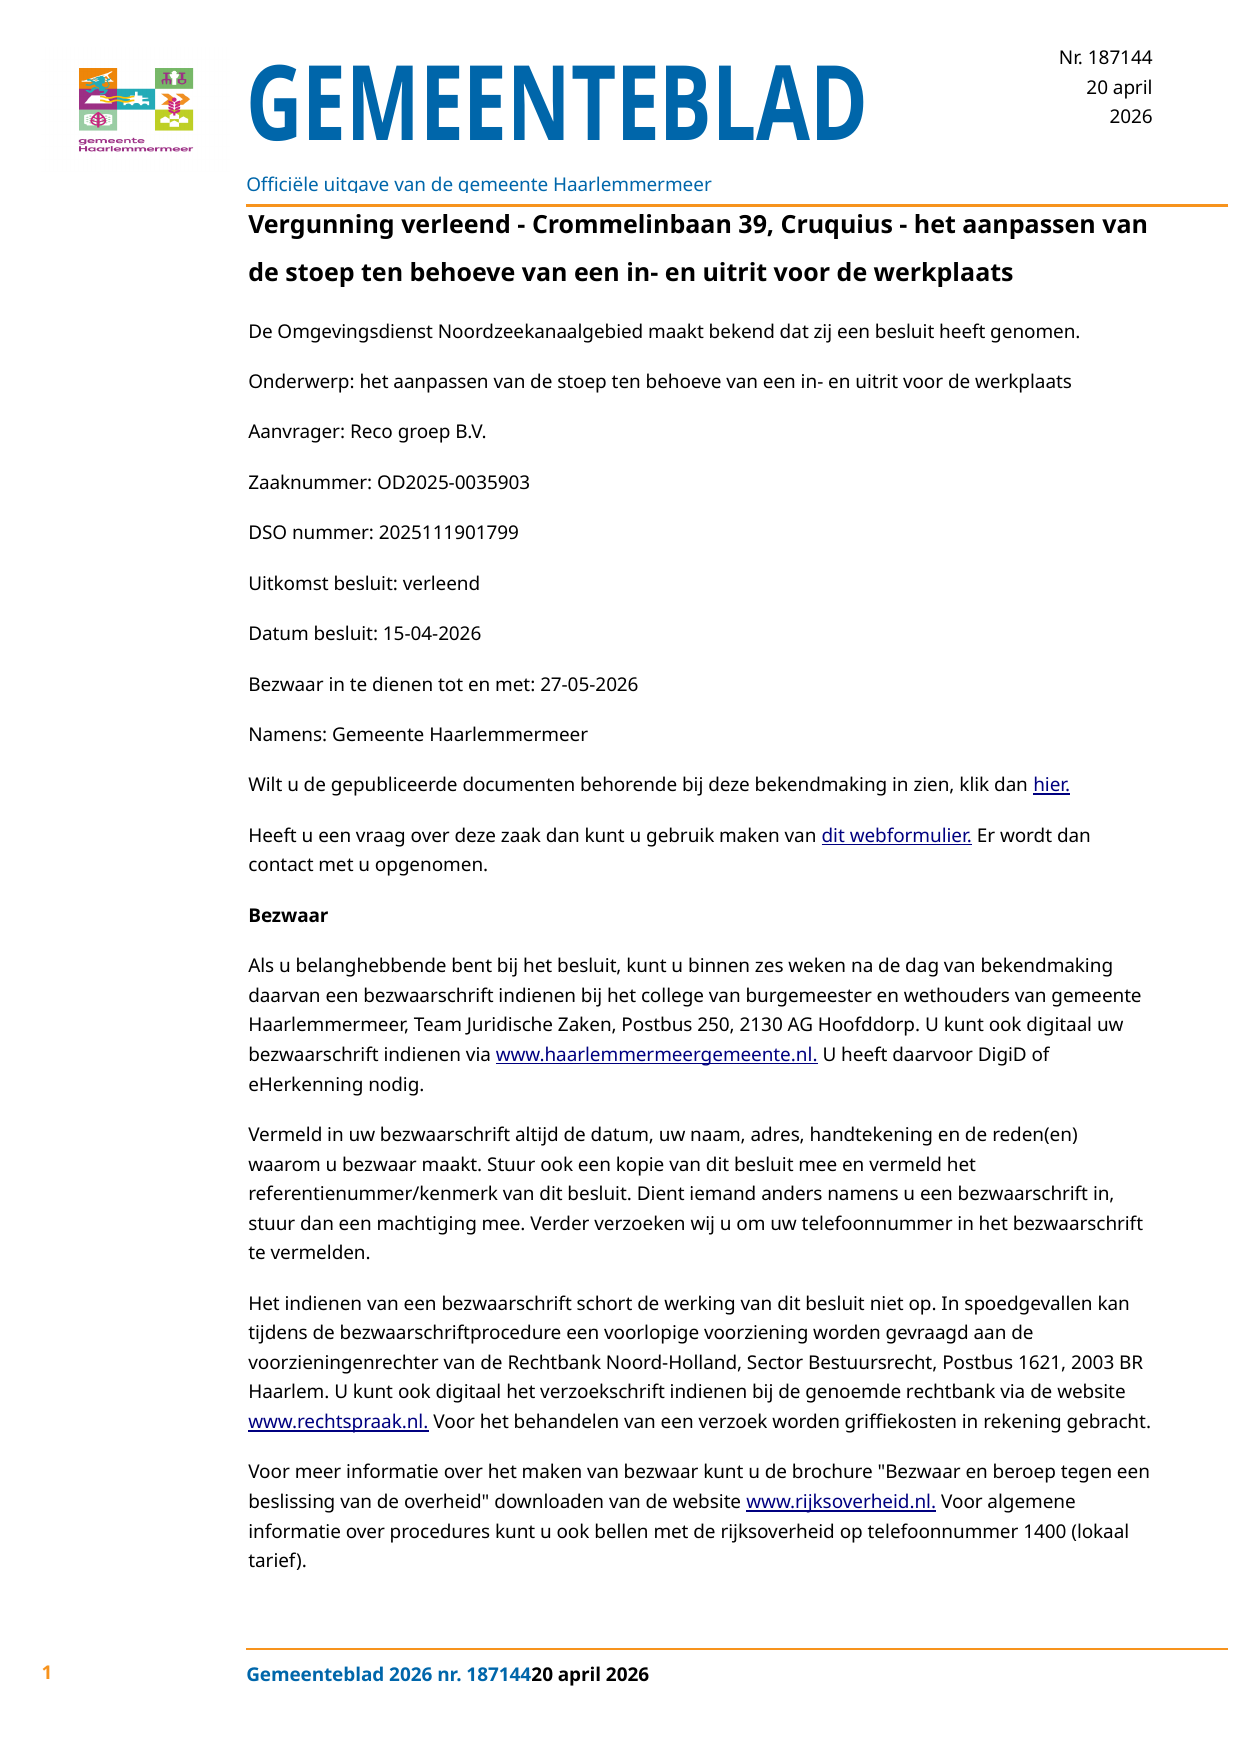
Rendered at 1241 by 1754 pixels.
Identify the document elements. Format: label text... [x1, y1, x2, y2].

text Heeft u een vraag over deze zaak dan kunt u gebruik maken van dit webformulier. Er wordt dan contact met u opgenomen. [248, 822, 1152, 877]
text Vergunning verleend - Crommelinbaan 39, Cruquius - het aanpassen van de stoep ten behoeve van een in- en uitrit voor de werkplaats [248, 207, 1152, 288]
text Bezwaar [248, 902, 1152, 928]
text Bezwaar in te dienen tot en met: 27-05-2026 [248, 671, 1152, 697]
text Uitkomst besluit: verleend [248, 570, 1152, 596]
text Datum besluit: 15-04-2026 [248, 620, 1152, 646]
text Namens: Gemeente Haarlemmermeer [248, 721, 1152, 747]
picture [41, 47, 231, 172]
text Het indienen van een bezwaarschrift schort de werking van dit besluit niet op. In spoedgevallen kan tijdens de bezwaarschriftprocedure een voorlopige voorziening worden gevraagd aan de voorzieningenrechter van de Rechtbank Noord-Holland, Sector Bestuursrecht, Postbus 1621, 2003 BR Haarlem. U kunt ook digitaal het verzoekschrift indienen bij de genoemde rechtbank via de website www.rechtspraak.nl. Voor het behandelen van een verzoek worden griffiekosten in rekening gebracht. [248, 1290, 1152, 1434]
text DSO nummer: 2025111901799 [248, 519, 1152, 545]
text Voor meer informatie over het maken van bezwaar kunt u de brochure "Bezwaar en beroep tegen een beslissing van de overheid" downloaden van de website www.rijksoverheid.nl. Voor algemene informatie over procedures kunt u ook bellen met de rijksoverheid op telefoonnummer 1400 (lokaal tarief). [248, 1459, 1152, 1573]
text Vermeld in uw bezwaarschrift altijd de datum, uw naam, adres, handtekening en de reden(en) waarom u bezwaar maakt. Stuur ook een kopie van dit besluit mee en vermeld het referentienummer/kenmerk van dit besluit. Dient iemand anders namens u een bezwaarschrift in, stuur dan een machtiging mee. Verder verzoeken wij u om uw telefoonnummer in het bezwaarschrift te vermelden. [248, 1121, 1152, 1265]
text Als u belanghebbende bent bij het besluit, kunt u binnen zes weken na de dag van bekendmaking daarvan een bezwaarschrift indienen bij het college van burgemeester en wethouders van gemeente Haarlemmermeer, Team Juridische Zaken, Postbus 250, 2130 AG Hoofddorp. U kunt ook digitaal uw bezwaarschrift indienen via www.haarlemmermeergemeente.nl. U heeft daarvoor DigiD of eHerkenning nodig. [248, 952, 1152, 1097]
text De Omgevingsdienst Noordzeekanaalgebied maakt bekend dat zij een besluit heeft genomen. [248, 318, 1152, 344]
text Zaaknummer: OD2025-0035903 [248, 469, 1152, 495]
text Wilt u de gepubliceerde documenten behorende bij deze bekendmaking in zien, klik dan hier. [248, 772, 1152, 797]
text Onderwerp: het aanpassen van de stoep ten behoeve van een in- en uitrit voor de werkplaats [248, 368, 1152, 394]
text Aanvrager: Reco groep B.V. [248, 419, 1152, 444]
